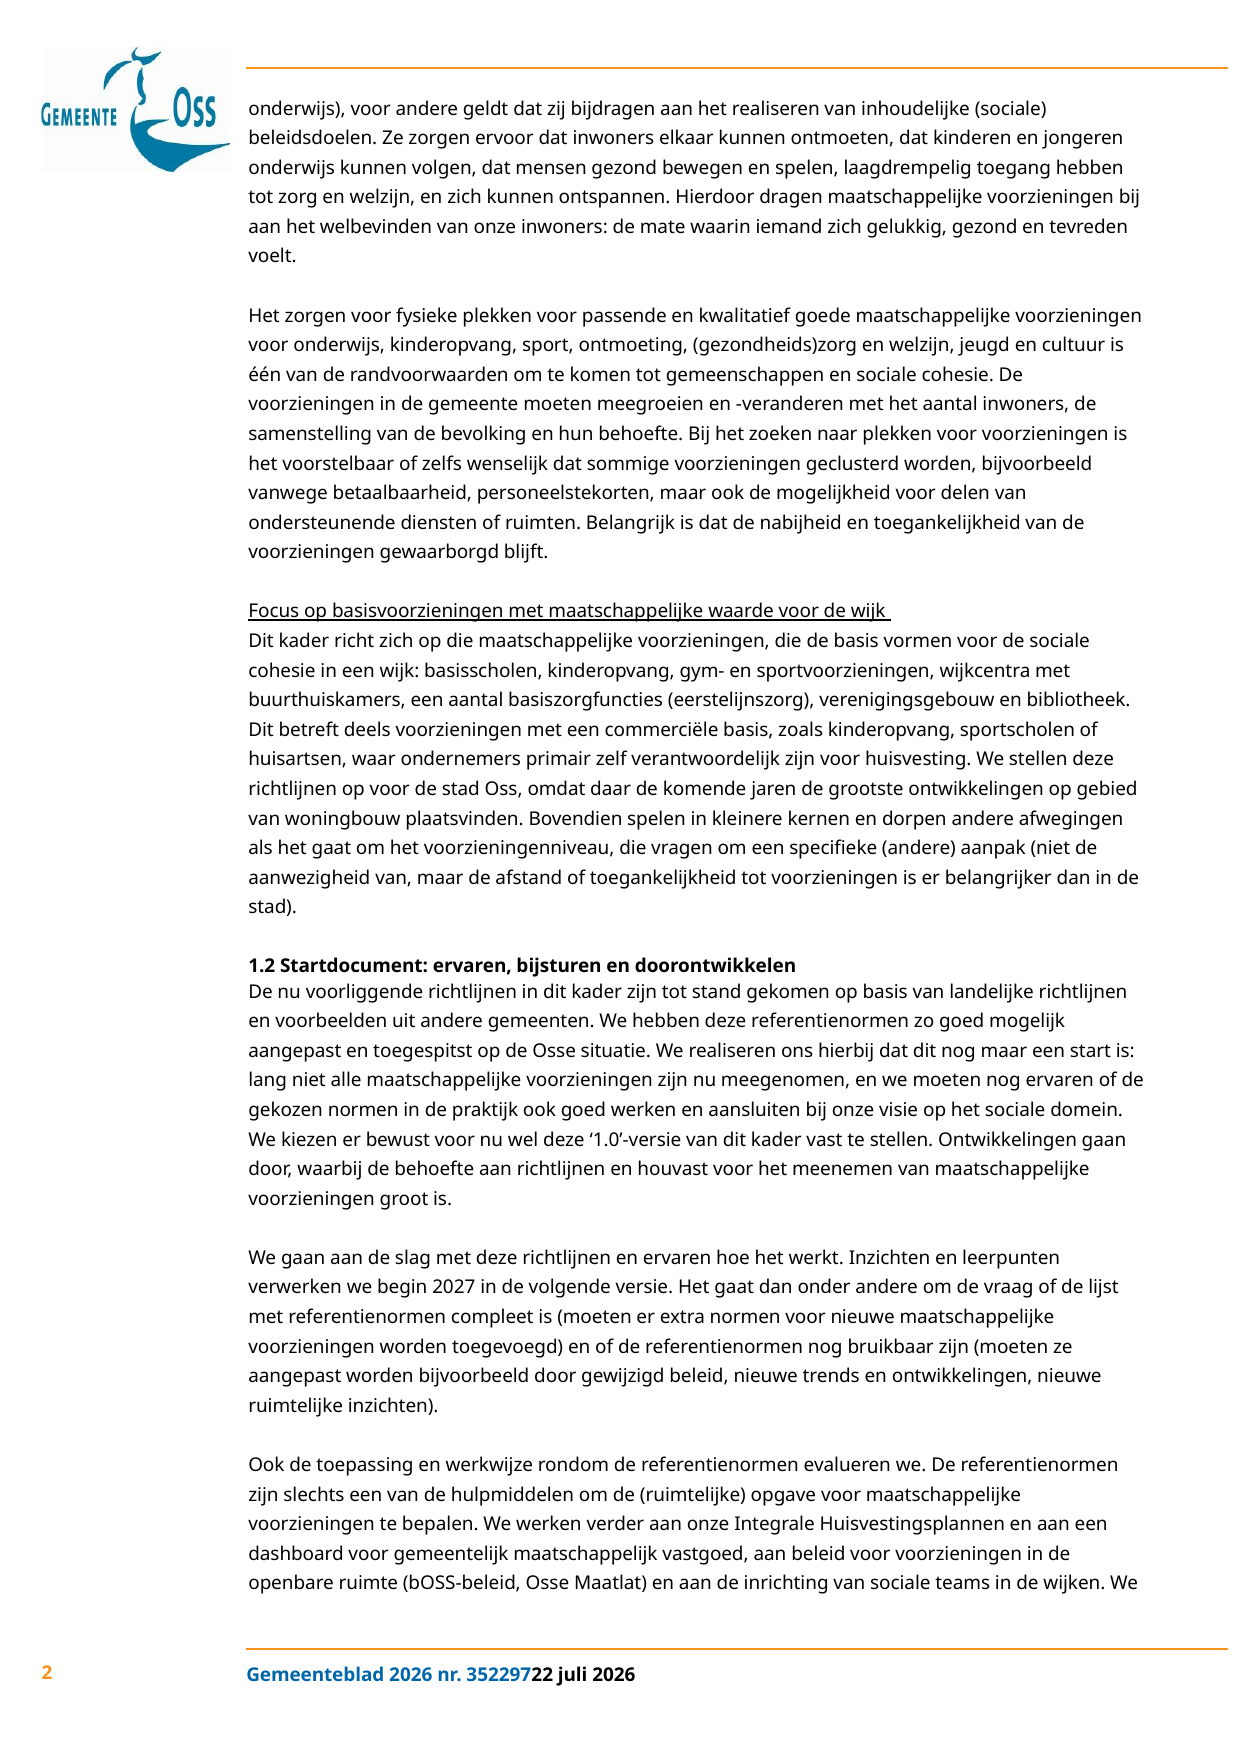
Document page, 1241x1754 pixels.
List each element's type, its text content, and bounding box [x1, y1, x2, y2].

text De nu voorliggende richtlijnen in dit kader zijn tot stand gekomen op basis van landelijke richtlijnen en voorbeelden uit andere gemeenten. We hebben deze referentienormen zo goed mogelijk aangepast en toegespitst op de Osse situatie. We realiseren ons hierbij dat dit nog maar een start is: lang niet alle maatschappelijke voorzieningen zijn nu meegenomen, en we moeten nog ervaren of de gekozen normen in de praktijk ook goed werken en aansluiten bij onze visie op het sociale domein. We kiezen er bewust voor nu wel deze ‘1.0’-versie van dit kader vast te stellen. Ontwikkelingen gaan door, waarbij de behoefte aan richtlijnen en houvast voor het meenemen van maatschappelijke voorzieningen groot is. [248, 978, 1152, 1211]
text 1.2 Startdocument: ervaren, bijsturen en doorontwikkelen [248, 952, 1152, 978]
table_header onderwijs), voor andere geldt dat zij bijdragen aan het realiseren van inhoudelijke (sociale) beleidsdoelen. Ze zorgen ervoor dat inwoners elkaar kunnen ontmoeten, dat kinderen en jongeren onderwijs kunnen volgen, dat mensen gezond bewegen en spelen, laagdrempelig toegang hebben tot zorg en welzijn, en zich kunnen ontspannen. Hierdoor dragen maatschappelijke voorzieningen bij aan het welbevinden van onze inwoners: de mate waarin iemand zich gelukkig, gezond en tevreden voelt. Het zorgen voor fysieke plekken voor passende en kwalitatief goede maatschappelijke voorzieningen voor onderwijs, kinderopvang, sport, ontmoeting, (gezondheids)zorg en welzijn, jeugd en cultuur is één van de randvoorwaarden om te komen tot gemeenschappen en sociale cohesie. De voorzieningen in de gemeente moeten meegroeien en -veranderen met het aantal inwoners, de samenstelling van de bevolking en hun behoefte. Bij het zoeken naar plekken voor voorzieningen is het voorstelbaar of zelfs wenselijk dat sommige voorzieningen geclusterd worden, bijvoorbeeld vanwege betaalbaarheid, personeelstekorten, maar ook de mogelijkheid voor delen van ondersteunende diensten of ruimten. Belangrijk is dat de nabijheid en toegankelijkheid van de voorzieningen gewaarborgd blijft. Focus op basisvoorzieningen met maatschappelijke waarde voor de wijk Dit kader richt zich op die maatschappelijke voorzieningen, die de basis vormen voor de sociale cohesie in een wijk: basisscholen, kinderopvang, gym- en sportvoorzieningen, wijkcentra met buurthuiskamers, een aantal basiszorgfuncties (eerstelijnszorg), verenigingsgebouw en bibliotheek. Dit betreft deels voorzieningen met een commerciële basis, zoals kinderopvang, sportscholen of huisartsen, waar ondernemers primair zelf verantwoordelijk zijn voor huisvesting. We stellen deze richtlijnen op voor de stad Oss, omdat daar de komende jaren de grootste ontwikkelingen op gebied van woningbouw plaatsvinden. Bovendien spelen in kleinere kernen en dorpen andere afwegingen als het gaat om het voorzieningenniveau, die vragen om een specifieke (andere) aanpak (niet de aanwezigheid van, maar de afstand of toegankelijkheid tot voorzieningen is er belangrijker dan in de stad). [248, 95, 1152, 919]
picture [41, 47, 231, 172]
text Ook de toepassing en werkwijze rondom de referentienormen evalueren we. De referentienormen zijn slechts een van de hulpmiddelen om de (ruimtelijke) opgave voor maatschappelijke voorzieningen te bepalen. We werken verder aan onze Integrale Huisvestingsplannen en aan een dashboard voor gemeentelijk maatschappelijk vastgoed, aan beleid voor voorzieningen in de openbare ruimte (bOSS-beleid, Osse Maatlat) en aan de inrichting van sociale teams in de wijken. We [248, 1451, 1152, 1595]
text We gaan aan de slag met deze richtlijnen en ervaren hoe het werkt. Inzichten en leerpunten verwerken we begin 2027 in de volgende versie. Het gaat dan onder andere om de vraag of de lijst met referentienormen compleet is (moeten er extra normen voor nieuwe maatschappelijke voorzieningen worden toegevoegd) en of de referentienormen nog bruikbaar zijn (moeten ze aangepast worden bijvoorbeeld door gewijzigd beleid, nieuwe trends en ontwikkelingen, nieuwe ruimtelijke inzichten). [248, 1244, 1152, 1418]
